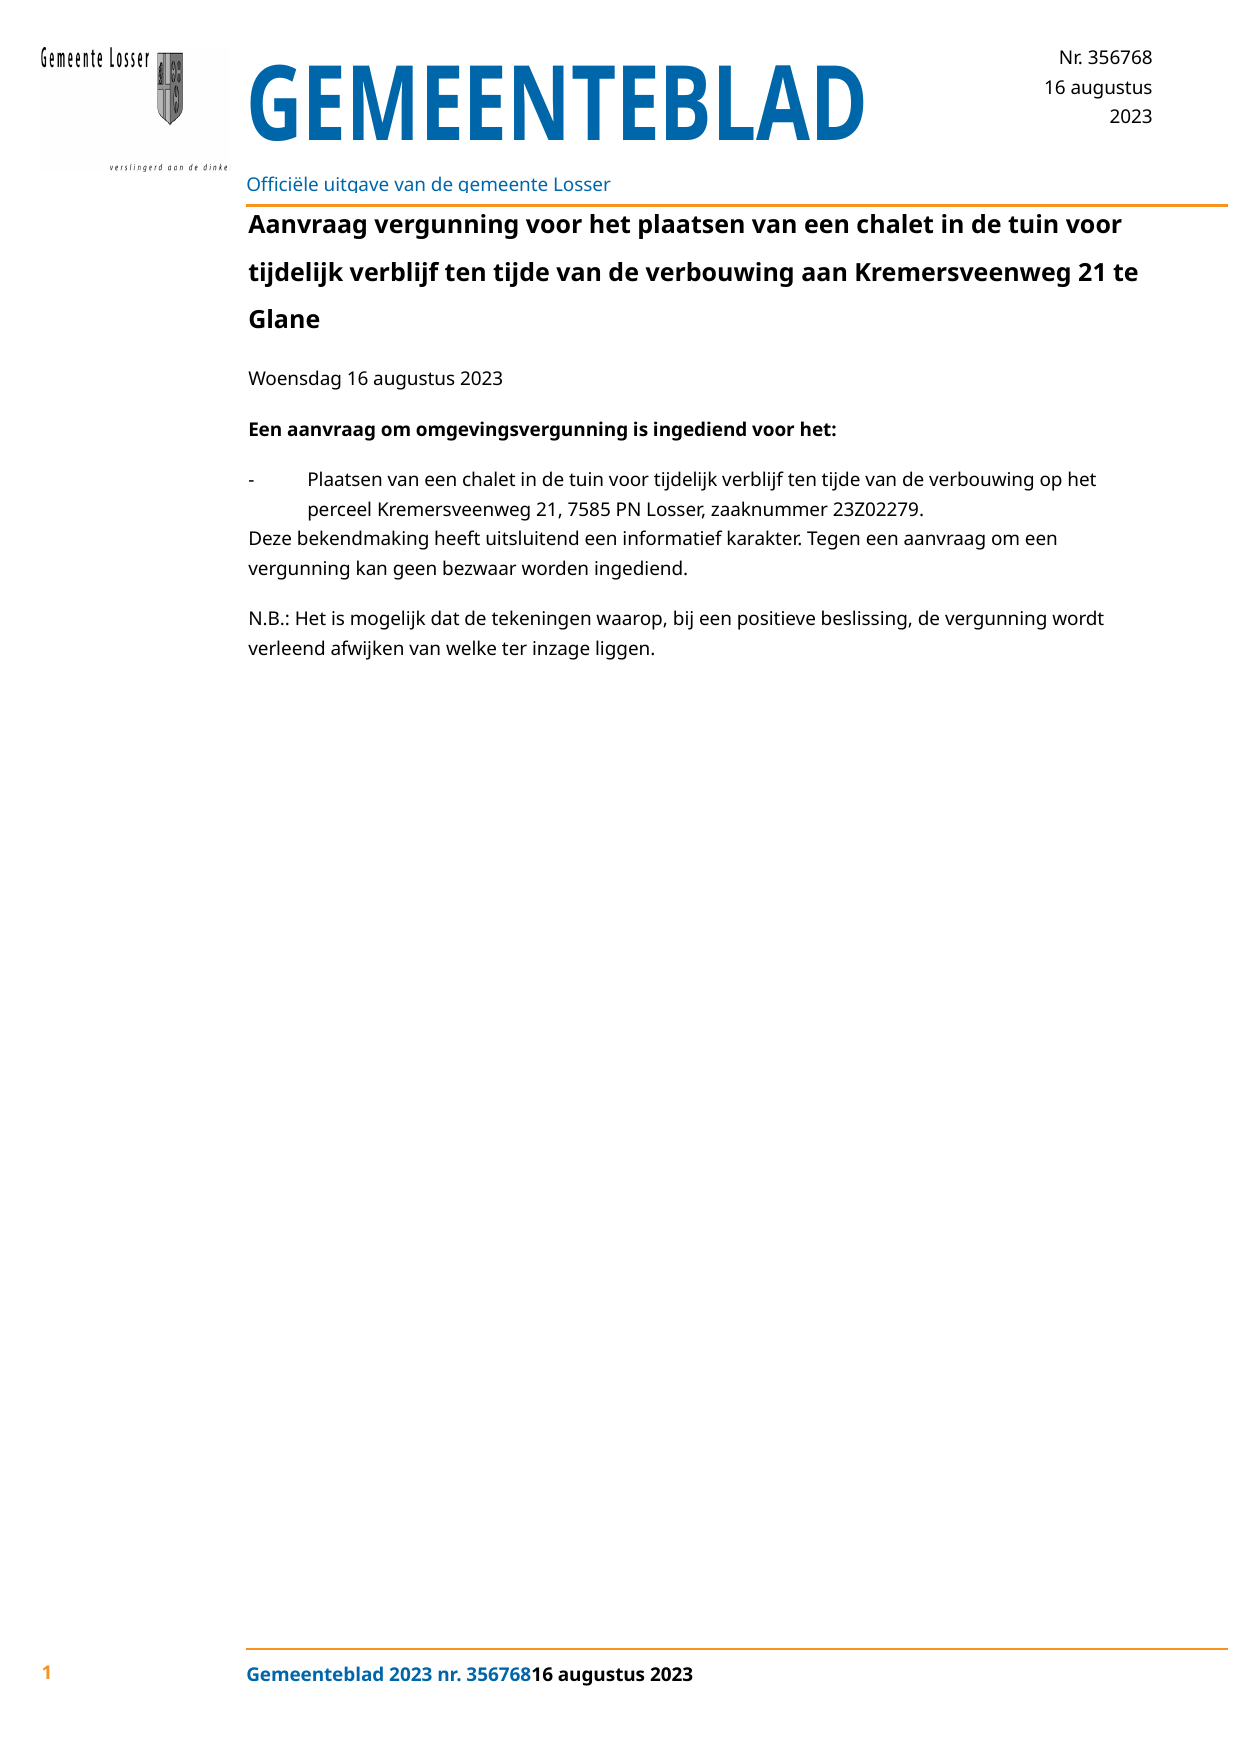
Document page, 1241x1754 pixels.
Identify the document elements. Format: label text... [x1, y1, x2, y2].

text Deze bekendmaking heeft uitsluitend een informatief karakter. Tegen een aanvraag om een vergunning kan geen bezwaar worden ingediend. [248, 526, 1152, 581]
text Woensdag 16 augustus 2023 [248, 366, 1152, 391]
picture [41, 47, 231, 172]
list Plaatsen van een chalet in de tuin voor tijdelijk verblijf ten tijde van de verbouwing op het perceel Kremersveenweg 21, 7585 PN Losser, zaaknummer 23Z02279. [248, 466, 1152, 522]
text N.B.: Het is mogelijk dat de tekeningen waarop, bij een positieve beslissing, de vergunning wordt verleend afwijken van welke ter inzage liggen. [248, 606, 1152, 661]
text Een aanvraag om omgevingsvergunning is ingediend voor het: [248, 416, 1152, 442]
text Aanvraag vergunning voor het plaatsen van een chalet in de tuin voor tijdelijk verblijf ten tijde van de verbouwing aan Kremersveenweg 21 te Glane [248, 207, 1152, 336]
